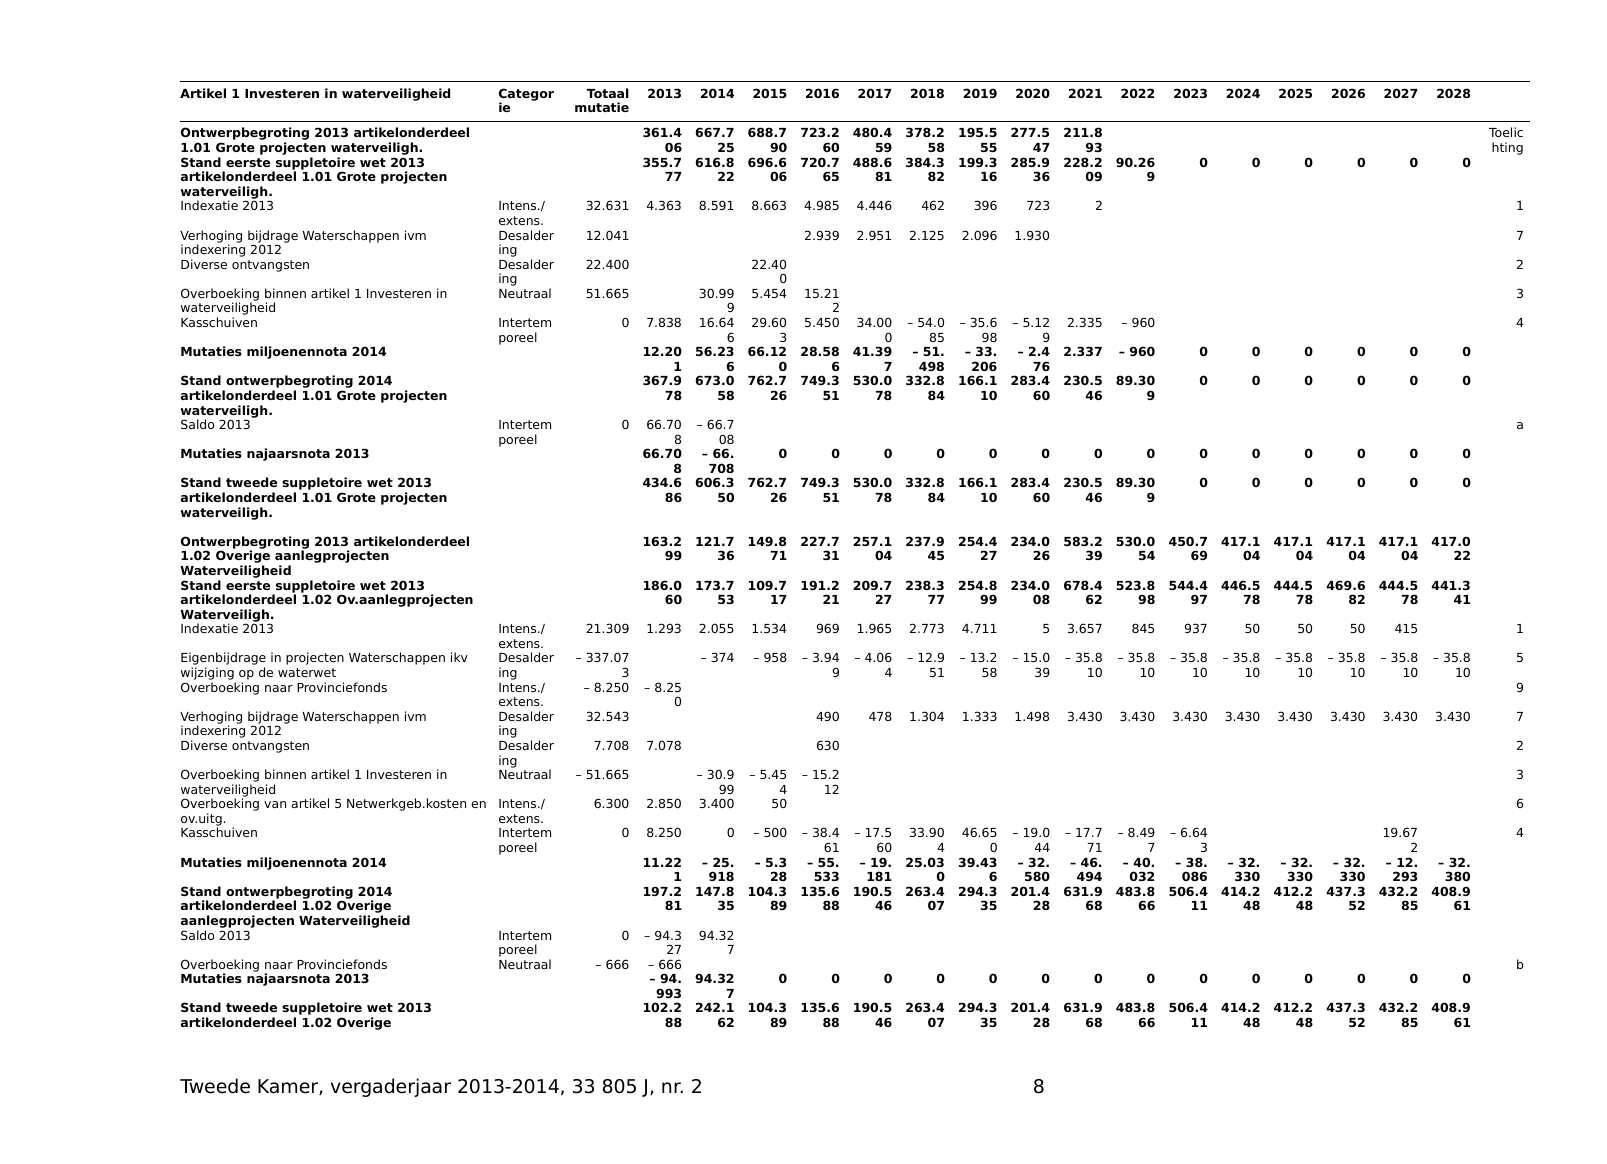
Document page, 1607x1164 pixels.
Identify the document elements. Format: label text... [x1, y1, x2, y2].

table_cell [1109, 928, 1161, 957]
table_cell [635, 768, 688, 797]
table_cell 845 [1109, 622, 1161, 651]
table_cell 32.543 [562, 710, 635, 739]
table_cell 94.327 [688, 928, 740, 957]
table_cell 7.838 [635, 316, 688, 345]
table_cell [1477, 855, 1529, 884]
table_cell [1214, 258, 1266, 287]
table_cell 8.250 [635, 826, 688, 855]
table_cell Mutaties miljoenennota 2014 [180, 855, 492, 884]
table_cell 483.866 [1109, 885, 1161, 928]
table_cell [1214, 418, 1266, 447]
table_cell [635, 287, 688, 316]
table_cell 1.930 [1003, 228, 1056, 257]
table_cell [740, 710, 793, 739]
table_cell [1319, 928, 1371, 957]
table_cell [1109, 520, 1161, 534]
table_cell 417.022 [1424, 535, 1477, 578]
table_cell 1.293 [635, 622, 688, 651]
table_cell [846, 797, 898, 826]
table_cell [1109, 680, 1161, 709]
table_cell 488.681 [846, 155, 898, 199]
table_cell [898, 958, 951, 972]
table_cell [898, 768, 951, 797]
table_cell 283.460 [1003, 374, 1056, 418]
table_cell 544.497 [1161, 578, 1214, 622]
table_cell 332.884 [898, 476, 951, 520]
table_cell – 38.461 [793, 826, 846, 855]
table_cell 109.717 [740, 578, 793, 622]
table_cell 441.341 [1424, 578, 1477, 622]
table_cell [1477, 447, 1529, 476]
table_cell [1214, 228, 1266, 257]
table_cell [1161, 199, 1214, 228]
table_cell 263.407 [898, 885, 951, 928]
table_cell 630 [793, 739, 846, 768]
table_cell 483.866 [1109, 1001, 1161, 1030]
table_cell [1003, 797, 1056, 826]
table_header 2026 [1319, 82, 1371, 121]
table_cell 12.201 [635, 345, 688, 374]
table_cell 378.258 [898, 122, 951, 155]
table_cell – 8.250 [635, 680, 688, 709]
table_cell [898, 739, 951, 768]
table_cell [1056, 418, 1108, 447]
table_cell 0 [1266, 155, 1319, 199]
table_cell 762.726 [740, 476, 793, 520]
table_cell [846, 928, 898, 957]
table_cell 0 [793, 447, 846, 476]
table_header 2014 [688, 82, 740, 121]
table_cell 29.603 [740, 316, 793, 345]
table_cell Intens./extens. [492, 199, 562, 228]
table_cell 355.777 [635, 155, 688, 199]
table_cell 50 [1266, 622, 1319, 651]
table_cell 434.686 [635, 476, 688, 520]
table_cell 3.430 [1424, 710, 1477, 739]
table_cell 0 [1161, 374, 1214, 418]
table_cell – 3.949 [793, 651, 846, 680]
table_cell Eigenbijdrage in projecten Waterschappen ikv wijziging op de waterwet [180, 651, 492, 680]
table_cell 0 [1266, 345, 1319, 374]
table_cell 7.078 [635, 739, 688, 768]
table_cell [688, 710, 740, 739]
table_cell 4.985 [793, 199, 846, 228]
table_cell [1371, 316, 1424, 345]
table_header 2018 [898, 82, 951, 121]
table_cell 937 [1161, 622, 1214, 651]
table_cell [1003, 928, 1056, 957]
table_cell [898, 287, 951, 316]
table_cell – 12.293 [1371, 855, 1424, 884]
table_cell – 35.810 [1371, 651, 1424, 680]
table_cell [180, 520, 492, 534]
table_cell 66.708 [635, 418, 688, 447]
table_cell – 19.044 [1003, 826, 1056, 855]
table_cell 332.884 [898, 374, 951, 418]
table_cell 257.104 [846, 535, 898, 578]
table_cell 2.951 [846, 228, 898, 257]
table_cell Intertemporeel [492, 316, 562, 345]
table_cell Intertemporeel [492, 418, 562, 447]
table_cell Neutraal [492, 958, 562, 972]
table_cell 41.397 [846, 345, 898, 374]
table_cell 135.688 [793, 885, 846, 928]
table_cell – 51.498 [898, 345, 951, 374]
table_cell 0 [846, 447, 898, 476]
table_cell 0 [793, 972, 846, 1001]
table_cell – 666 [635, 958, 688, 972]
table_cell 450.769 [1161, 535, 1214, 578]
table_cell [951, 958, 1003, 972]
table_cell 242.162 [688, 1001, 740, 1030]
table_cell Overboeking naar Provinciefonds [180, 958, 492, 972]
table_cell 2.773 [898, 622, 951, 651]
table_cell [1424, 418, 1477, 447]
table_cell [793, 258, 846, 287]
table_cell 5.450 [793, 316, 846, 345]
table_cell Overboeking van artikel 5 Netwerkgeb.kosten en ov.uitg. [180, 797, 492, 826]
table_cell [951, 928, 1003, 957]
table_cell [492, 122, 562, 155]
table_cell [740, 928, 793, 957]
table_cell [846, 680, 898, 709]
table_cell [898, 520, 951, 534]
table_cell [951, 768, 1003, 797]
table_cell 3.430 [1056, 710, 1108, 739]
table_cell [1424, 316, 1477, 345]
table_cell [1056, 287, 1108, 316]
table_cell [898, 418, 951, 447]
table_cell 15.212 [793, 287, 846, 316]
table_cell [492, 476, 562, 520]
table_cell – 8.497 [1109, 826, 1161, 855]
table_cell 263.407 [898, 1001, 951, 1030]
table_cell – 337.073 [562, 651, 635, 680]
table_cell 414.248 [1214, 885, 1266, 928]
table_cell 5 [1477, 651, 1529, 680]
table_cell 234.008 [1003, 578, 1056, 622]
table_cell 0 [1424, 447, 1477, 476]
table_cell – 960 [1109, 345, 1161, 374]
table_cell [1214, 797, 1266, 826]
table_cell 0 [1214, 345, 1266, 374]
table_cell 25.030 [898, 855, 951, 884]
table_cell [1266, 958, 1319, 972]
table_cell 720.765 [793, 155, 846, 199]
table_cell 749.351 [793, 476, 846, 520]
table_cell [688, 258, 740, 287]
table_cell [1319, 228, 1371, 257]
table_cell 3 [1477, 768, 1529, 797]
table_cell – 32.330 [1319, 855, 1371, 884]
table_cell – 32.330 [1214, 855, 1266, 884]
table_cell Intens./extens. [492, 622, 562, 651]
table_cell 384.382 [898, 155, 951, 199]
table_cell 490 [793, 710, 846, 739]
table_cell 5.454 [740, 287, 793, 316]
table_cell 228.209 [1056, 155, 1108, 199]
table_cell Diverse ontvangsten [180, 739, 492, 768]
table_cell – 30.999 [688, 768, 740, 797]
table_cell 1 [1477, 622, 1529, 651]
table_cell [492, 345, 562, 374]
table_cell [1056, 520, 1108, 534]
table_cell 667.725 [688, 122, 740, 155]
table_cell 506.411 [1161, 885, 1214, 928]
table_cell Verhoging bijdrage Waterschappen ivm indexering 2012 [180, 228, 492, 257]
table_cell [846, 739, 898, 768]
table_cell 90.269 [1109, 155, 1161, 199]
table_cell [688, 520, 740, 534]
table_cell 102.288 [635, 1001, 688, 1030]
table_cell [1056, 258, 1108, 287]
table_cell [1214, 768, 1266, 797]
table_cell 5 [1003, 622, 1056, 651]
table_cell [562, 972, 635, 1001]
table_cell Diverse ontvangsten [180, 258, 492, 287]
table_cell 51.665 [562, 287, 635, 316]
table_cell 0 [562, 826, 635, 855]
table_cell 3.430 [1109, 710, 1161, 739]
table_cell 417.104 [1266, 535, 1319, 578]
table_cell [1371, 739, 1424, 768]
table_cell Desaldering [492, 651, 562, 680]
table_cell 444.578 [1371, 578, 1424, 622]
table_cell 285.936 [1003, 155, 1056, 199]
table_header 2022 [1109, 82, 1161, 121]
table_cell [1003, 768, 1056, 797]
table_cell [793, 418, 846, 447]
table_cell [1424, 958, 1477, 972]
table_cell 147.835 [688, 885, 740, 928]
table_cell 191.221 [793, 578, 846, 622]
table_cell 195.555 [951, 122, 1003, 155]
table_cell [635, 228, 688, 257]
table_cell 34.000 [846, 316, 898, 345]
table_header 2013 [635, 82, 688, 121]
table_cell 414.248 [1214, 1001, 1266, 1030]
table_header 2024 [1214, 82, 1266, 121]
table_cell 0 [1371, 155, 1424, 199]
table_cell 7 [1477, 710, 1529, 739]
table_cell 0 [1371, 972, 1424, 1001]
table_header 2015 [740, 82, 793, 121]
table_cell 437.352 [1319, 885, 1371, 928]
table_cell [1266, 199, 1319, 228]
table_cell [846, 958, 898, 972]
table_cell [688, 958, 740, 972]
table_cell – 35.698 [951, 316, 1003, 345]
table_cell [1109, 418, 1161, 447]
table_cell Kasschuiven [180, 826, 492, 855]
table_cell [1109, 958, 1161, 972]
table_cell 673.058 [688, 374, 740, 418]
table_cell – 4.064 [846, 651, 898, 680]
table_cell 0 [1056, 972, 1108, 1001]
table_cell – 17.560 [846, 826, 898, 855]
table_cell [1319, 958, 1371, 972]
table_cell 254.899 [951, 578, 1003, 622]
table_cell 0 [688, 826, 740, 855]
table_cell – 40.032 [1109, 855, 1161, 884]
table_cell [740, 228, 793, 257]
table_cell Indexatie 2013 [180, 199, 492, 228]
table_cell [562, 374, 635, 418]
table_cell 6.300 [562, 797, 635, 826]
table_cell 0 [1161, 447, 1214, 476]
table_cell – 35.810 [1319, 651, 1371, 680]
table_cell Indexatie 2013 [180, 622, 492, 651]
table_cell [898, 258, 951, 287]
table_cell 201.428 [1003, 885, 1056, 928]
table_cell [1266, 316, 1319, 345]
table_cell [1371, 797, 1424, 826]
table_cell [1371, 680, 1424, 709]
table_cell [951, 520, 1003, 534]
table_cell [1477, 578, 1529, 622]
table_cell 50 [740, 797, 793, 826]
table_cell [1109, 739, 1161, 768]
table_cell 0 [1266, 447, 1319, 476]
table_cell – 38.086 [1161, 855, 1214, 884]
table_cell [1424, 122, 1477, 155]
table_header 2021 [1056, 82, 1108, 121]
table_cell 432.285 [1371, 885, 1424, 928]
table_cell 2 [1056, 199, 1108, 228]
table_cell [846, 768, 898, 797]
table_cell [1266, 258, 1319, 287]
table_cell [1371, 287, 1424, 316]
table_cell 2.335 [1056, 316, 1108, 345]
table_cell 530.078 [846, 476, 898, 520]
table_cell 6 [1477, 797, 1529, 826]
table_cell [846, 418, 898, 447]
table_cell Mutaties najaarsnota 2013 [180, 972, 492, 1001]
table_cell 135.688 [793, 1001, 846, 1030]
table_cell 2.125 [898, 228, 951, 257]
table_cell [1266, 520, 1319, 534]
table_cell [1477, 972, 1529, 1001]
table_cell 28.586 [793, 345, 846, 374]
table_cell [1424, 520, 1477, 534]
table_cell 478 [846, 710, 898, 739]
table_cell [562, 345, 635, 374]
table_cell 39.436 [951, 855, 1003, 884]
table_cell – 15.039 [1003, 651, 1056, 680]
table_cell [951, 680, 1003, 709]
table_cell 469.682 [1319, 578, 1371, 622]
table_cell Overboeking binnen artikel 1 Investeren in waterveiligheid [180, 287, 492, 316]
table_cell – 17.771 [1056, 826, 1108, 855]
table_cell 2.337 [1056, 345, 1108, 374]
table_cell [1161, 768, 1214, 797]
table_cell Overboeking binnen artikel 1 Investeren in waterveiligheid [180, 768, 492, 797]
table_cell [1477, 155, 1529, 199]
table_cell [898, 928, 951, 957]
table_cell Stand ontwerpbegroting 2014 artikelonderdeel 1.02 Overige aanlegprojecten Waterveiligheid [180, 885, 492, 928]
table_cell – 5.454 [740, 768, 793, 797]
table_cell – 32.330 [1266, 855, 1319, 884]
table_cell [1266, 680, 1319, 709]
table_cell 209.727 [846, 578, 898, 622]
table_cell [562, 885, 635, 928]
table_cell 0 [562, 316, 635, 345]
table_cell [1319, 287, 1371, 316]
table_cell 32.631 [562, 199, 635, 228]
table_header 2025 [1266, 82, 1319, 121]
table_cell [492, 447, 562, 476]
table_cell [951, 258, 1003, 287]
table_cell 0 [1319, 972, 1371, 1001]
table_cell 3.400 [688, 797, 740, 826]
table_cell 0 [1214, 476, 1266, 520]
table_cell [951, 418, 1003, 447]
table_cell 0 [1214, 972, 1266, 1001]
table_cell 201.428 [1003, 1001, 1056, 1030]
table_cell [1161, 680, 1214, 709]
table_cell – 25.918 [688, 855, 740, 884]
table_cell 238.377 [898, 578, 951, 622]
table_cell [562, 122, 635, 155]
table_cell [1056, 928, 1108, 957]
table_cell 0 [1319, 345, 1371, 374]
table_cell 0 [1161, 972, 1214, 1001]
table_cell 237.945 [898, 535, 951, 578]
table_cell Intens./extens. [492, 680, 562, 709]
table_cell 1 [1477, 199, 1529, 228]
table_cell [1266, 797, 1319, 826]
table_cell 1.534 [740, 622, 793, 651]
table_cell [1003, 418, 1056, 447]
table_cell 462 [898, 199, 951, 228]
table_cell [1424, 287, 1477, 316]
table_cell 9 [1477, 680, 1529, 709]
table_cell b [1477, 958, 1529, 972]
table_cell [562, 855, 635, 884]
table_cell 723.260 [793, 122, 846, 155]
table_cell Ontwerpbegroting 2013 artikelonderdeel 1.01 Grote projecten waterveiligh. [180, 122, 492, 155]
table_cell [1003, 739, 1056, 768]
table_cell Overboeking naar Provinciefonds [180, 680, 492, 709]
table_cell 50 [1319, 622, 1371, 651]
table_cell 7 [1477, 228, 1529, 257]
table_cell [1109, 228, 1161, 257]
table_cell 408.961 [1424, 1001, 1477, 1030]
table_cell 22.400 [562, 258, 635, 287]
table_cell 583.239 [1056, 535, 1108, 578]
table_cell [1319, 680, 1371, 709]
table_cell 2 [1477, 258, 1529, 287]
table_cell 197.281 [635, 885, 688, 928]
table_cell [1424, 258, 1477, 287]
table_cell [1371, 928, 1424, 957]
table_cell 0 [1424, 345, 1477, 374]
table_cell 294.335 [951, 1001, 1003, 1030]
table_cell [1161, 122, 1214, 155]
table_cell [1319, 418, 1371, 447]
table_header Artikel 1 Investeren in waterveiligheid [180, 82, 492, 121]
table_cell [1371, 958, 1424, 972]
table_cell 11.221 [635, 855, 688, 884]
table_cell – 94.993 [635, 972, 688, 1001]
table_cell – 35.810 [1424, 651, 1477, 680]
table_cell 4 [1477, 826, 1529, 855]
table_header Categorie [492, 82, 562, 121]
table_cell 0 [1319, 447, 1371, 476]
table_cell 3.430 [1319, 710, 1371, 739]
table_cell – 13.258 [951, 651, 1003, 680]
table_cell [1477, 520, 1529, 534]
table_cell – 35.810 [1266, 651, 1319, 680]
table_cell [846, 258, 898, 287]
table_cell [1003, 958, 1056, 972]
table_cell 0 [951, 447, 1003, 476]
table_cell – 32.380 [1424, 855, 1477, 884]
table_cell 1.965 [846, 622, 898, 651]
table_cell 2 [1477, 739, 1529, 768]
table_cell Saldo 2013 [180, 418, 492, 447]
table_cell Desaldering [492, 228, 562, 257]
table_cell [1161, 418, 1214, 447]
table_cell Intertemporeel [492, 826, 562, 855]
table_cell 0 [1161, 345, 1214, 374]
table_cell – 2.476 [1003, 345, 1056, 374]
table_cell [492, 1001, 562, 1030]
table_cell – 8.250 [562, 680, 635, 709]
table_cell 446.578 [1214, 578, 1266, 622]
table_cell [1003, 287, 1056, 316]
table_cell 22.400 [740, 258, 793, 287]
table_cell [898, 797, 951, 826]
table_header 2017 [846, 82, 898, 121]
table_cell [562, 535, 635, 578]
table_cell 0 [898, 447, 951, 476]
table_cell 277.547 [1003, 122, 1056, 155]
table_cell [1371, 199, 1424, 228]
table_cell 0 [740, 972, 793, 1001]
table_cell [1056, 228, 1108, 257]
table_cell – 54.085 [898, 316, 951, 345]
table_cell [1319, 768, 1371, 797]
table_cell 190.546 [846, 885, 898, 928]
table_cell Stand tweede suppletoire wet 2013 artikelonderdeel 1.02 Overige [180, 1001, 492, 1030]
table_cell 4.363 [635, 199, 688, 228]
table_cell 8.591 [688, 199, 740, 228]
table_cell 0 [1371, 447, 1424, 476]
table_cell 2.850 [635, 797, 688, 826]
table_cell 186.060 [635, 578, 688, 622]
table_cell 412.248 [1266, 1001, 1319, 1030]
table_cell [1477, 928, 1529, 957]
table_cell [1161, 797, 1214, 826]
table_cell 631.968 [1056, 885, 1108, 928]
table_cell [740, 680, 793, 709]
table_cell 2.055 [688, 622, 740, 651]
table_cell [1424, 199, 1477, 228]
table_cell [562, 1001, 635, 1030]
table_cell [1266, 739, 1319, 768]
table_cell [1056, 768, 1108, 797]
table_cell [740, 739, 793, 768]
table_cell [1266, 418, 1319, 447]
table_cell [1214, 122, 1266, 155]
table_cell [1477, 374, 1529, 418]
table_cell Desaldering [492, 710, 562, 739]
table_cell [1266, 928, 1319, 957]
table_cell 19.672 [1371, 826, 1424, 855]
table_cell [1109, 768, 1161, 797]
table_cell [793, 958, 846, 972]
table_cell Stand ontwerpbegroting 2014 artikelonderdeel 1.01 Grote projecten waterveiligh. [180, 374, 492, 418]
table_cell 21.309 [562, 622, 635, 651]
table_cell 412.248 [1266, 885, 1319, 928]
table_cell [562, 520, 635, 534]
table_cell [1056, 797, 1108, 826]
table_cell 89.309 [1109, 374, 1161, 418]
table_cell – 55.533 [793, 855, 846, 884]
table_cell 16.646 [688, 316, 740, 345]
table_cell [635, 258, 688, 287]
table_cell 0 [1214, 374, 1266, 418]
table_cell 294.335 [951, 885, 1003, 928]
table_cell 4.446 [846, 199, 898, 228]
table_cell – 6.643 [1161, 826, 1214, 855]
table_cell [492, 535, 562, 578]
table_cell 0 [1003, 447, 1056, 476]
table_cell – 35.810 [1214, 651, 1266, 680]
table_cell 7.708 [562, 739, 635, 768]
table_cell 723 [1003, 199, 1056, 228]
table_cell [1056, 739, 1108, 768]
table_cell [740, 418, 793, 447]
table_cell – 15.212 [793, 768, 846, 797]
table_cell 0 [951, 972, 1003, 1001]
table_cell – 666 [562, 958, 635, 972]
table_cell [1214, 199, 1266, 228]
table_cell 0 [1319, 155, 1371, 199]
table_cell [1319, 520, 1371, 534]
table_cell [1371, 768, 1424, 797]
table_cell 4 [1477, 316, 1529, 345]
table_cell [1161, 928, 1214, 957]
table_cell – 960 [1109, 316, 1161, 345]
table_cell [1003, 520, 1056, 534]
table_cell [740, 958, 793, 972]
table_cell 8.663 [740, 199, 793, 228]
table_cell 3.430 [1371, 710, 1424, 739]
table_cell [562, 578, 635, 622]
table_cell 0 [1003, 972, 1056, 1001]
table_cell [1371, 520, 1424, 534]
table_cell [1214, 739, 1266, 768]
table_cell [1214, 316, 1266, 345]
table_cell 121.736 [688, 535, 740, 578]
table_cell [1371, 258, 1424, 287]
table_cell 66.120 [740, 345, 793, 374]
table_cell – 66.708 [688, 418, 740, 447]
table_cell [951, 287, 1003, 316]
table_cell [1424, 228, 1477, 257]
table_cell [1161, 287, 1214, 316]
table_cell [562, 447, 635, 476]
table_cell 1.304 [898, 710, 951, 739]
table_cell 417.104 [1214, 535, 1266, 578]
table_cell [1161, 258, 1214, 287]
table_cell [1319, 316, 1371, 345]
table_header Totaal mutatie [562, 82, 635, 121]
table_cell 506.411 [1161, 1001, 1214, 1030]
table_cell 104.389 [740, 885, 793, 928]
table_cell [1266, 228, 1319, 257]
table_cell [688, 739, 740, 768]
table_cell [1424, 797, 1477, 826]
table_header 2028 [1424, 82, 1477, 121]
table_header 2020 [1003, 82, 1056, 121]
table_cell Mutaties miljoenennota 2014 [180, 345, 492, 374]
table_cell 3.430 [1161, 710, 1214, 739]
table_cell 396 [951, 199, 1003, 228]
table_cell 530.078 [846, 374, 898, 418]
table_cell [1319, 258, 1371, 287]
table_cell – 35.810 [1109, 651, 1161, 680]
table_cell 969 [793, 622, 846, 651]
table_cell 0 [1109, 447, 1161, 476]
table_cell [1424, 768, 1477, 797]
table_cell 0 [1214, 155, 1266, 199]
table_cell 4.711 [951, 622, 1003, 651]
table_header 2023 [1161, 82, 1214, 121]
table_cell Neutraal [492, 287, 562, 316]
table_cell [1214, 958, 1266, 972]
table_cell [1319, 199, 1371, 228]
table_cell 444.578 [1266, 578, 1319, 622]
table_cell [740, 520, 793, 534]
table_cell [1109, 287, 1161, 316]
table_cell [1214, 826, 1266, 855]
table_cell – 374 [688, 651, 740, 680]
table_cell Intens./extens. [492, 797, 562, 826]
table_cell – 958 [740, 651, 793, 680]
table_cell 3 [1477, 287, 1529, 316]
table_cell [492, 855, 562, 884]
table_cell 0 [1424, 374, 1477, 418]
table_cell 0 [1371, 345, 1424, 374]
table_cell 0 [1371, 476, 1424, 520]
table_cell 30.999 [688, 287, 740, 316]
table_cell 0 [898, 972, 951, 1001]
table_cell 367.978 [635, 374, 688, 418]
table_cell – 19.181 [846, 855, 898, 884]
table_cell Ontwerpbegroting 2013 artikelonderdeel 1.02 Overige aanlegprojecten Waterveiligheid [180, 535, 492, 578]
table_cell 678.462 [1056, 578, 1108, 622]
table_cell 149.871 [740, 535, 793, 578]
table_cell [1266, 826, 1319, 855]
table_cell Stand tweede suppletoire wet 2013 artikelonderdeel 1.01 Grote projecten waterveiligh. [180, 476, 492, 520]
table_cell 688.790 [740, 122, 793, 155]
table_cell [846, 520, 898, 534]
table_cell [562, 155, 635, 199]
table_cell – 5.328 [740, 855, 793, 884]
table_cell – 33.206 [951, 345, 1003, 374]
table_cell 12.041 [562, 228, 635, 257]
table_cell 227.731 [793, 535, 846, 578]
table_cell [846, 287, 898, 316]
table_cell [1161, 228, 1214, 257]
table_cell Stand eerste suppletoire wet 2013 artikelonderdeel 1.01 Grote projecten waterveiligh. [180, 155, 492, 199]
table_cell [951, 739, 1003, 768]
table_cell [635, 710, 688, 739]
table_cell [688, 228, 740, 257]
table_cell 0 [1161, 155, 1214, 199]
table_cell 94.327 [688, 972, 740, 1001]
table_cell 432.285 [1371, 1001, 1424, 1030]
table_cell 0 [1266, 972, 1319, 1001]
table_cell [492, 885, 562, 928]
table_cell 66.708 [635, 447, 688, 476]
table_cell 0 [1424, 476, 1477, 520]
table_cell – 5.129 [1003, 316, 1056, 345]
table_cell [1214, 680, 1266, 709]
table_cell 631.968 [1056, 1001, 1108, 1030]
table_cell [1477, 345, 1529, 374]
table_cell 46.650 [951, 826, 1003, 855]
table_cell – 35.810 [1056, 651, 1108, 680]
table_cell Desaldering [492, 258, 562, 287]
table_cell 415 [1371, 622, 1424, 651]
table_cell [1371, 122, 1424, 155]
table_cell [688, 680, 740, 709]
table_cell [1371, 418, 1424, 447]
table_cell [1319, 122, 1371, 155]
table_cell 50 [1214, 622, 1266, 651]
table_cell 0 [1371, 374, 1424, 418]
table_cell 437.352 [1319, 1001, 1371, 1030]
table_cell 89.309 [1109, 476, 1161, 520]
table_cell [1109, 122, 1161, 155]
table_cell [1056, 958, 1108, 972]
table_cell 163.299 [635, 535, 688, 578]
table_cell 56.236 [688, 345, 740, 374]
table_cell 0 [562, 928, 635, 957]
table_cell 606.350 [688, 476, 740, 520]
table_cell 408.961 [1424, 885, 1477, 928]
table_cell [793, 797, 846, 826]
table_cell [793, 520, 846, 534]
table_cell – 500 [740, 826, 793, 855]
table_cell [1371, 228, 1424, 257]
table_cell Stand eerste suppletoire wet 2013 artikelonderdeel 1.02 Ov.aanlegprojecten Waterveiligh. [180, 578, 492, 622]
table_cell – 66.708 [688, 447, 740, 476]
table_cell [1266, 768, 1319, 797]
table_cell [1161, 958, 1214, 972]
table_cell 234.026 [1003, 535, 1056, 578]
table_cell 530.054 [1109, 535, 1161, 578]
table_cell [1266, 122, 1319, 155]
table_cell 0 [1319, 374, 1371, 418]
table_header 2016 [793, 82, 846, 121]
table_cell Kasschuiven [180, 316, 492, 345]
table_cell [1214, 928, 1266, 957]
table_cell [1477, 1001, 1529, 1030]
table_cell 0 [1266, 374, 1319, 418]
table_cell 762.726 [740, 374, 793, 418]
table_cell 173.753 [688, 578, 740, 622]
table_cell 0 [1109, 972, 1161, 1001]
table_cell 3.430 [1266, 710, 1319, 739]
table_cell 616.822 [688, 155, 740, 199]
table_cell 0 [1161, 476, 1214, 520]
table_cell 0 [846, 972, 898, 1001]
table_cell 166.110 [951, 476, 1003, 520]
table_cell [1109, 258, 1161, 287]
table_cell [492, 374, 562, 418]
table_cell [1109, 797, 1161, 826]
table_cell 104.389 [740, 1001, 793, 1030]
table_cell [1319, 739, 1371, 768]
table_cell – 32.580 [1003, 855, 1056, 884]
table_cell [1003, 258, 1056, 287]
table_cell 211.893 [1056, 122, 1108, 155]
table_cell [492, 155, 562, 199]
table_cell [1424, 739, 1477, 768]
table_cell Intertemporeel [492, 928, 562, 957]
table_cell [1477, 885, 1529, 928]
table_header 2019 [951, 82, 1003, 121]
table_cell 0 [1424, 155, 1477, 199]
table_cell 480.459 [846, 122, 898, 155]
table_cell 0 [1214, 447, 1266, 476]
table_cell [1319, 797, 1371, 826]
table_cell [1056, 680, 1108, 709]
table_cell 0 [1319, 476, 1371, 520]
table_cell [635, 651, 688, 680]
table_cell [1477, 535, 1529, 578]
table_cell [1424, 622, 1477, 651]
table_cell Verhoging bijdrage Waterschappen ivm indexering 2012 [180, 710, 492, 739]
table_cell Mutaties najaarsnota 2013 [180, 447, 492, 476]
table_cell [1424, 826, 1477, 855]
table_cell [492, 578, 562, 622]
table_cell [898, 680, 951, 709]
table_cell [1161, 316, 1214, 345]
table_cell Saldo 2013 [180, 928, 492, 957]
table_cell 3.430 [1214, 710, 1266, 739]
table_cell 0 [1424, 972, 1477, 1001]
table_header 2027 [1371, 82, 1424, 121]
table_cell 254.427 [951, 535, 1003, 578]
table_cell 2.096 [951, 228, 1003, 257]
table_cell [1214, 520, 1266, 534]
table_cell [1109, 199, 1161, 228]
table_cell 417.104 [1371, 535, 1424, 578]
table_cell – 94.327 [635, 928, 688, 957]
table_cell 0 [1056, 447, 1108, 476]
table_cell – 46.494 [1056, 855, 1108, 884]
table_cell 230.546 [1056, 476, 1108, 520]
table_cell 230.546 [1056, 374, 1108, 418]
table_cell – 35.810 [1161, 651, 1214, 680]
table_cell [562, 476, 635, 520]
table_cell 0 [1266, 476, 1319, 520]
table_cell [1003, 680, 1056, 709]
table_cell 1.333 [951, 710, 1003, 739]
table_cell 2.939 [793, 228, 846, 257]
table_cell 749.351 [793, 374, 846, 418]
table_cell 696.606 [740, 155, 793, 199]
table_cell Toelichting [1477, 122, 1529, 155]
table_header [1477, 82, 1529, 121]
table_cell [492, 972, 562, 1001]
table_cell 283.460 [1003, 476, 1056, 520]
table_cell 3.657 [1056, 622, 1108, 651]
table_cell [1161, 520, 1214, 534]
table_cell [1424, 680, 1477, 709]
table_cell 190.546 [846, 1001, 898, 1030]
table_cell 0 [740, 447, 793, 476]
table_cell 0 [562, 418, 635, 447]
table_cell [1161, 739, 1214, 768]
table_cell 33.904 [898, 826, 951, 855]
table_cell [1319, 826, 1371, 855]
table_cell 199.316 [951, 155, 1003, 199]
table_cell [793, 680, 846, 709]
table_cell [1424, 928, 1477, 957]
table_cell 1.498 [1003, 710, 1056, 739]
table_cell 523.898 [1109, 578, 1161, 622]
table_cell [951, 797, 1003, 826]
table_cell [1266, 287, 1319, 316]
table_cell [793, 928, 846, 957]
table_cell [635, 520, 688, 534]
table_cell [492, 520, 562, 534]
table_cell [1214, 287, 1266, 316]
table_cell 166.110 [951, 374, 1003, 418]
table_cell Neutraal [492, 768, 562, 797]
table_cell 417.104 [1319, 535, 1371, 578]
table_cell Desaldering [492, 739, 562, 768]
table_cell – 12.951 [898, 651, 951, 680]
table_cell a [1477, 418, 1529, 447]
table_cell 361.406 [635, 122, 688, 155]
table_cell – 51.665 [562, 768, 635, 797]
table_cell [1477, 476, 1529, 520]
